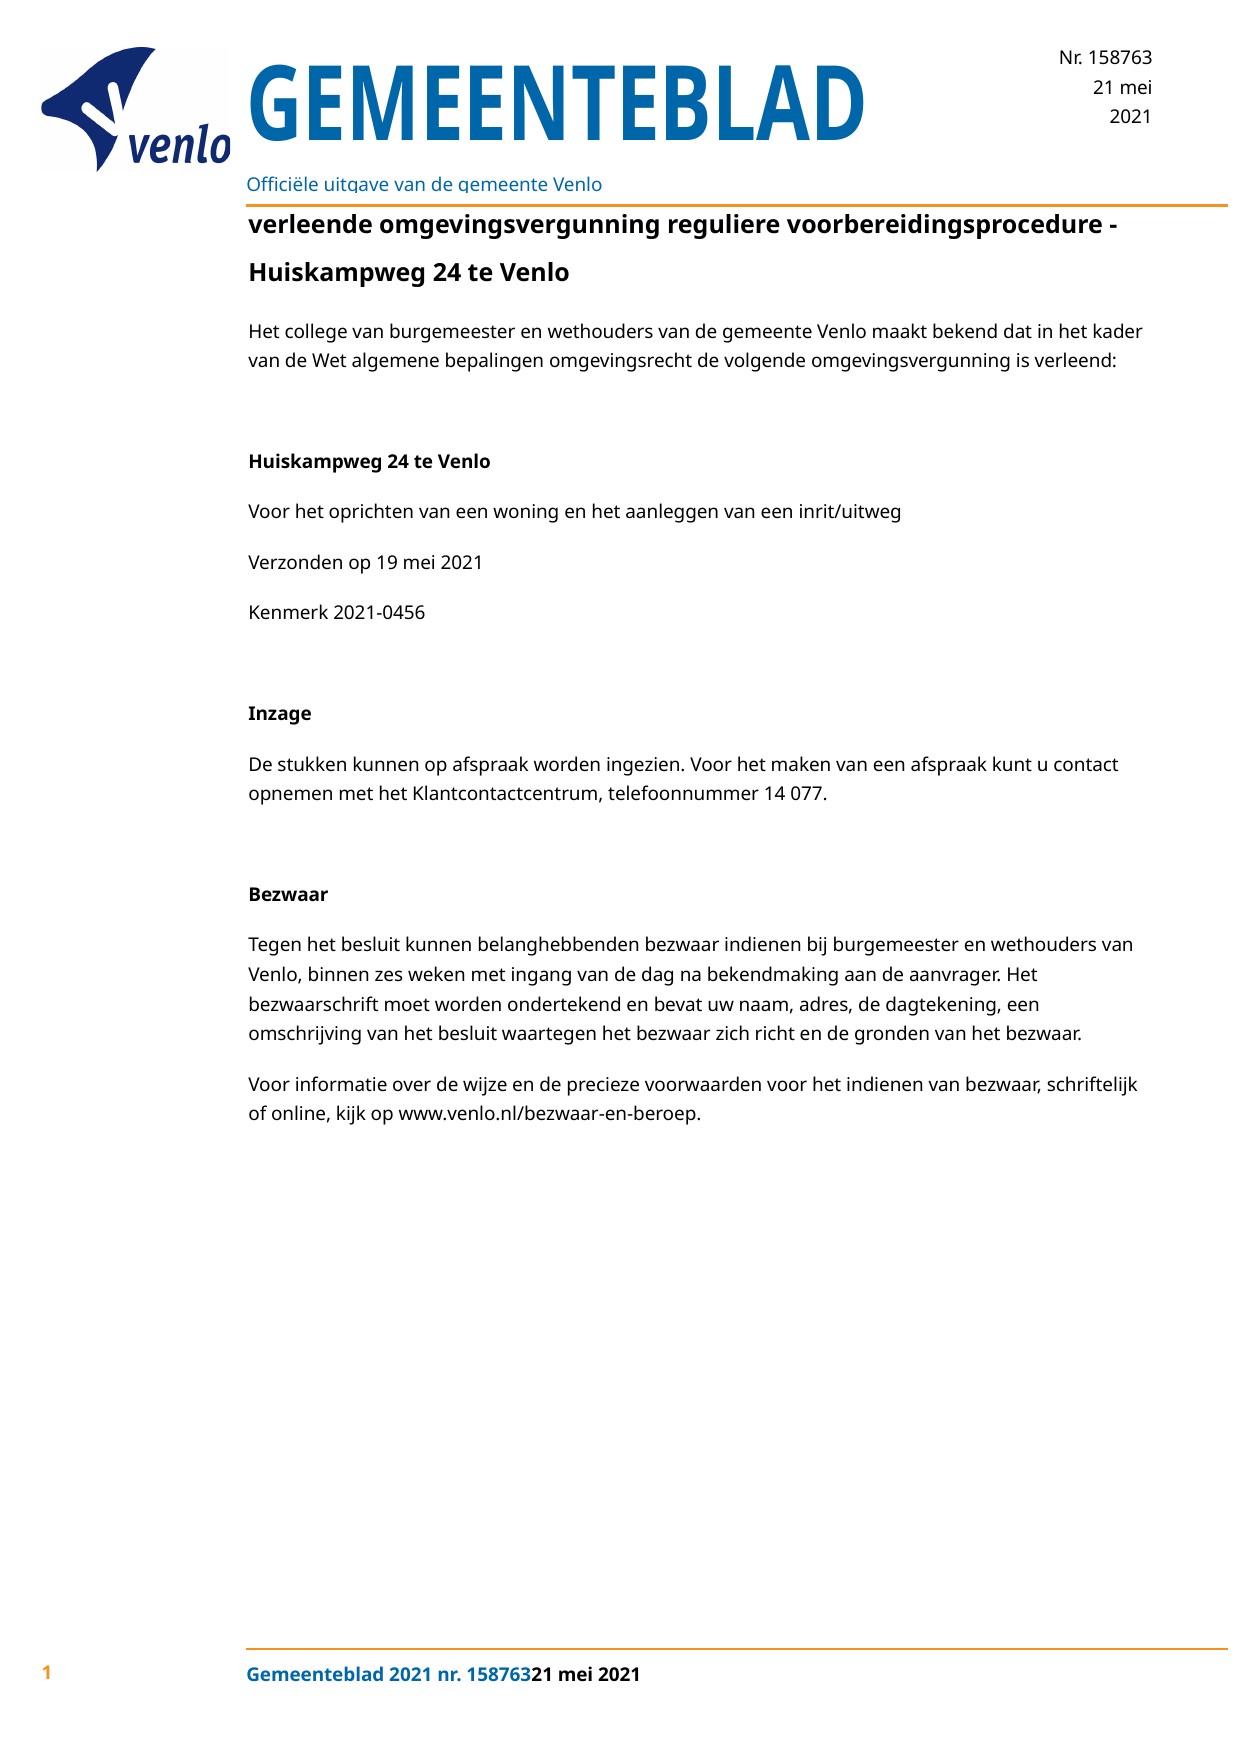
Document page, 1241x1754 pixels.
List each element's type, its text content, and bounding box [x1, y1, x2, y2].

text Kenmerk 2021-0456 [248, 599, 1152, 625]
text Bezwaar [248, 881, 1152, 907]
picture [41, 47, 231, 172]
text Voor het oprichten van een woning en het aanleggen van een inrit/uitweg [248, 499, 1152, 524]
text Verzonden op 19 mei 2021 [248, 549, 1152, 575]
text Tegen het besluit kunnen belanghebbenden bezwaar indienen bij burgemeester en wethouders van Venlo, binnen zes weken met ingang van de dag na bekendmaking aan de aanvrager. Het bezwaarschrift moet worden ondertekend en bevat uw naam, adres, de dagtekening, een omschrijving van het besluit waartegen het bezwaar zich richt en de gronden van het bezwaar. [248, 932, 1152, 1046]
text verleende omgevingsvergunning reguliere voorbereidingsprocedure - Huiskampweg 24 te Venlo [248, 207, 1152, 288]
text Het college van burgemeester en wethouders van de gemeente Venlo maakt bekend dat in het kader van de Wet algemene bepalingen omgevingsrecht de volgende omgevingsvergunning is verleend: [248, 318, 1152, 373]
text Voor informatie over de wijze en de precieze voorwaarden voor het indienen van bezwaar, schriftelijk of online, kijk op www.venlo.nl/bezwaar-en-beroep. [248, 1071, 1152, 1126]
text Inzage [248, 700, 1152, 726]
text De stukken kunnen op afspraak worden ingezien. Voor het maken van een afspraak kunt u contact opnemen met het Klantcontactcentrum, telefoonnummer 14 077. [248, 751, 1152, 806]
text Huiskampweg 24 te Venlo [248, 448, 1152, 474]
